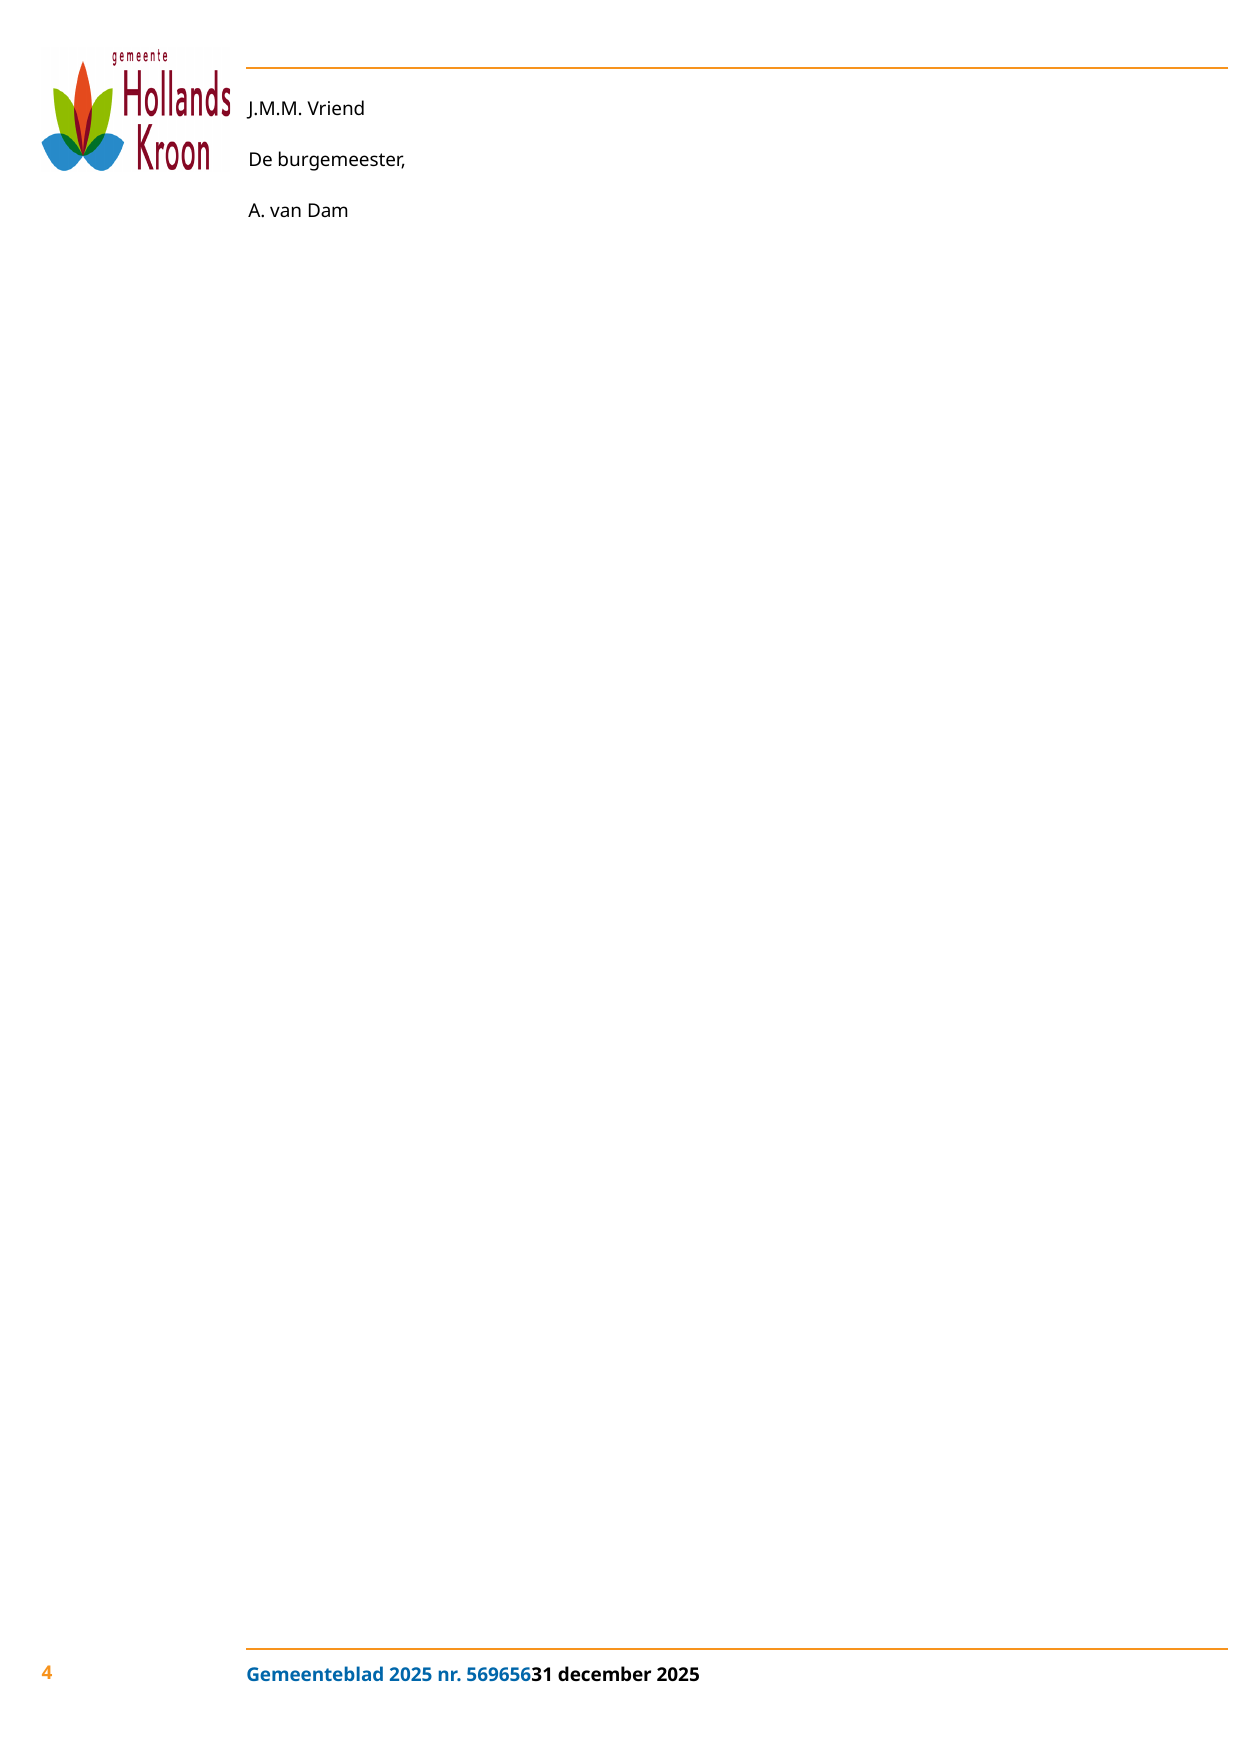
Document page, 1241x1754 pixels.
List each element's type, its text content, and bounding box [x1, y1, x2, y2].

picture [41, 47, 231, 172]
text De burgemeester, [248, 146, 1152, 172]
text J.M.M. Vriend [248, 95, 1152, 121]
text A. van Dam [248, 198, 1152, 223]
